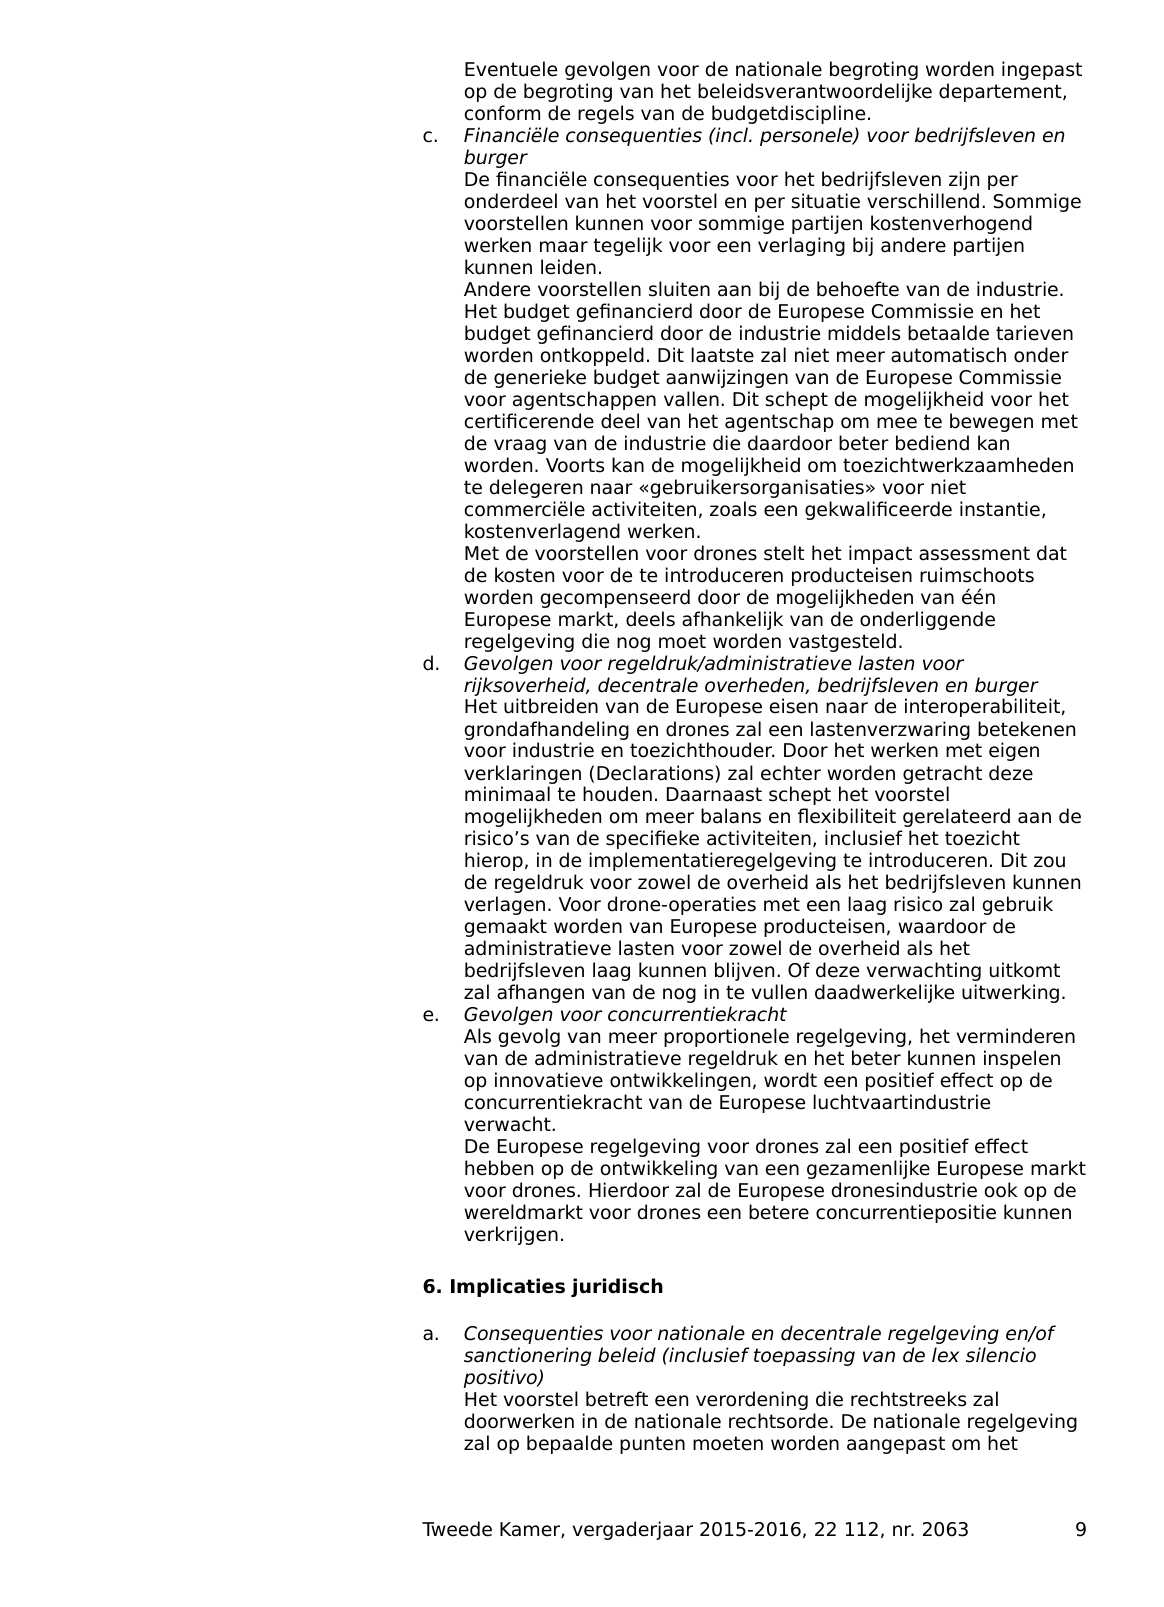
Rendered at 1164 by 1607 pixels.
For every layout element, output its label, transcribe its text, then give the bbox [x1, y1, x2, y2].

text c. Financiële consequenties (incl. personele) voor bedrijfsleven en burger [422, 125, 1087, 169]
text e. Gevolgen voor concurrentiekracht [422, 1004, 1087, 1026]
text Het uitbreiden van de Europese eisen naar de interoperabiliteit, grondafhandeling en drones zal een lastenverzwaring betekenen voor industrie en toezichthouder. Door het werken met eigen verklaringen (Declarations) zal echter worden getracht deze minimaal te houden. Daarnaast schept het voorstel mogelijkheden om meer balans en flexibiliteit gerelateerd aan de risico’s van de specifieke activiteiten, inclusief het toezicht hierop, in de implementatieregelgeving te introduceren. Dit zou de regeldruk voor zowel de overheid als het bedrijfsleven kunnen verlagen. Voor drone-operaties met een laag risico zal gebruik gemaakt worden van Europese producteisen, waardoor de administratieve lasten voor zowel de overheid als het bedrijfsleven laag kunnen blijven. Of deze verwachting uitkomt zal afhangen van de nog in te vullen daadwerkelijke uitwerking. [464, 696, 1087, 1004]
text De financiële consequenties voor het bedrijfsleven zijn per onderdeel van het voorstel en per situatie verschillend. Sommige voorstellen kunnen voor sommige partijen kostenverhogend werken maar tegelijk voor een verlaging bij andere partijen kunnen leiden. [464, 169, 1087, 279]
text Eventuele gevolgen voor de nationale begroting worden ingepast op de begroting van het beleidsverantwoordelijke departement, conform de regels van de budgetdiscipline. [464, 59, 1087, 125]
text d. Gevolgen voor regeldruk/administratieve lasten voor rijksoverheid, decentrale overheden, bedrijfsleven en burger [422, 652, 1087, 696]
text Als gevolg van meer proportionele regelgeving, het verminderen van de administratieve regeldruk en het beter kunnen inspelen op innovatieve ontwikkelingen, wordt een positief effect op de concurrentiekracht van de Europese luchtvaartindustrie verwacht. [464, 1026, 1087, 1136]
text Met de voorstellen voor drones stelt het impact assessment dat de kosten voor de te introduceren producteisen ruimschoots worden gecompenseerd door de mogelijkheden van één Europese markt, deels afhankelijk van de onderliggende regelgeving die nog moet worden vastgesteld. [464, 543, 1087, 652]
text Het voorstel betreft een verordening die rechtstreeks zal doorwerken in de nationale rechtsorde. De nationale regelgeving zal op bepaalde punten moeten worden aangepast om het [464, 1389, 1087, 1455]
text Andere voorstellen sluiten aan bij de behoefte van de industrie. Het budget gefinancierd door de Europese Commissie en het budget gefinancierd door de industrie middels betaalde tarieven worden ontkoppeld. Dit laatste zal niet meer automatisch onder de generieke budget aanwijzingen van de Europese Commissie voor agentschappen vallen. Dit schept de mogelijkheid voor het certificerende deel van het agentschap om mee te bewegen met de vraag van de industrie die daardoor beter bediend kan worden. Voorts kan de mogelijkheid om toezichtwerkzaamheden te delegeren naar «gebruikersorganisaties» voor niet commerciële activiteiten, zoals een gekwalificeerde instantie, kostenverlagend werken. [464, 279, 1087, 543]
subtitle 6. Implicaties juridisch [422, 1276, 1087, 1298]
text De Europese regelgeving voor drones zal een positief effect hebben op de ontwikkeling van een gezamenlijke Europese markt voor drones. Hierdoor zal de Europese dronesindustrie ook op de wereldmarkt voor drones een betere concurrentiepositie kunnen verkrijgen. [464, 1136, 1087, 1246]
text a. Consequenties voor nationale en decentrale regelgeving en/of sanctionering beleid (inclusief toepassing van de lex silencio positivo) [422, 1323, 1087, 1389]
